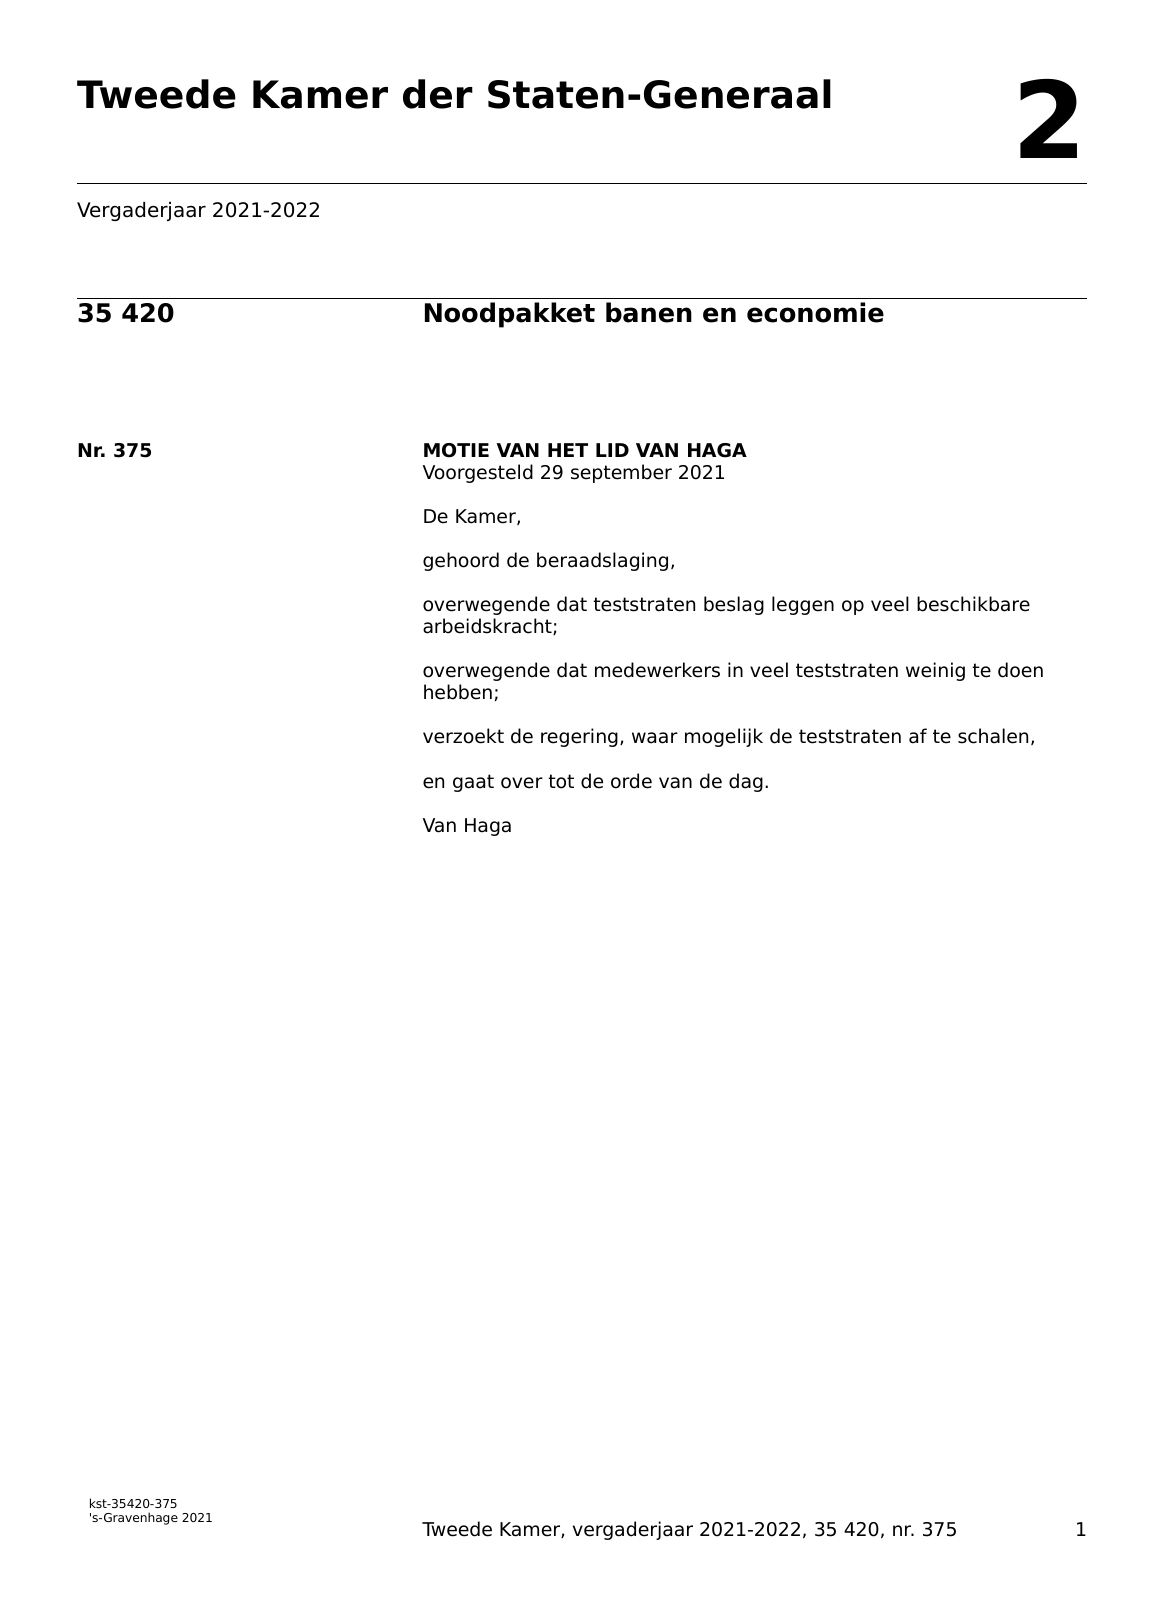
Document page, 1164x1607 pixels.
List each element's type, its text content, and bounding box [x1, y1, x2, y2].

table_header 2 [886, 59, 1087, 183]
text Van Haga [422, 815, 1087, 837]
text en gaat over tot de orde van de dag. [422, 771, 1087, 793]
table_cell Vergaderjaar 2021-2022 [77, 184, 1087, 298]
subtitle 35 420 Noodpakket banen en economie [77, 299, 1087, 329]
text Voorgesteld 29 september 2021 [422, 462, 1087, 484]
subtitle Nr. 375 MOTIE VAN HET LID VAN HAGA [77, 440, 1087, 462]
table_header Tweede Kamer der Staten-Generaal [77, 59, 886, 183]
text overwegende dat medewerkers in veel teststraten weinig te doen hebben; [422, 660, 1087, 704]
text gehoord de beraadslaging, [422, 550, 1087, 572]
text 's-Gravenhage 2021 [88, 1511, 323, 1525]
text De Kamer, [422, 506, 1087, 528]
text kst-35420-375 [88, 1497, 323, 1511]
text overwegende dat teststraten beslag leggen op veel beschikbare arbeidskracht; [422, 594, 1087, 638]
text verzoekt de regering, waar mogelijk de teststraten af te schalen, [422, 726, 1087, 748]
